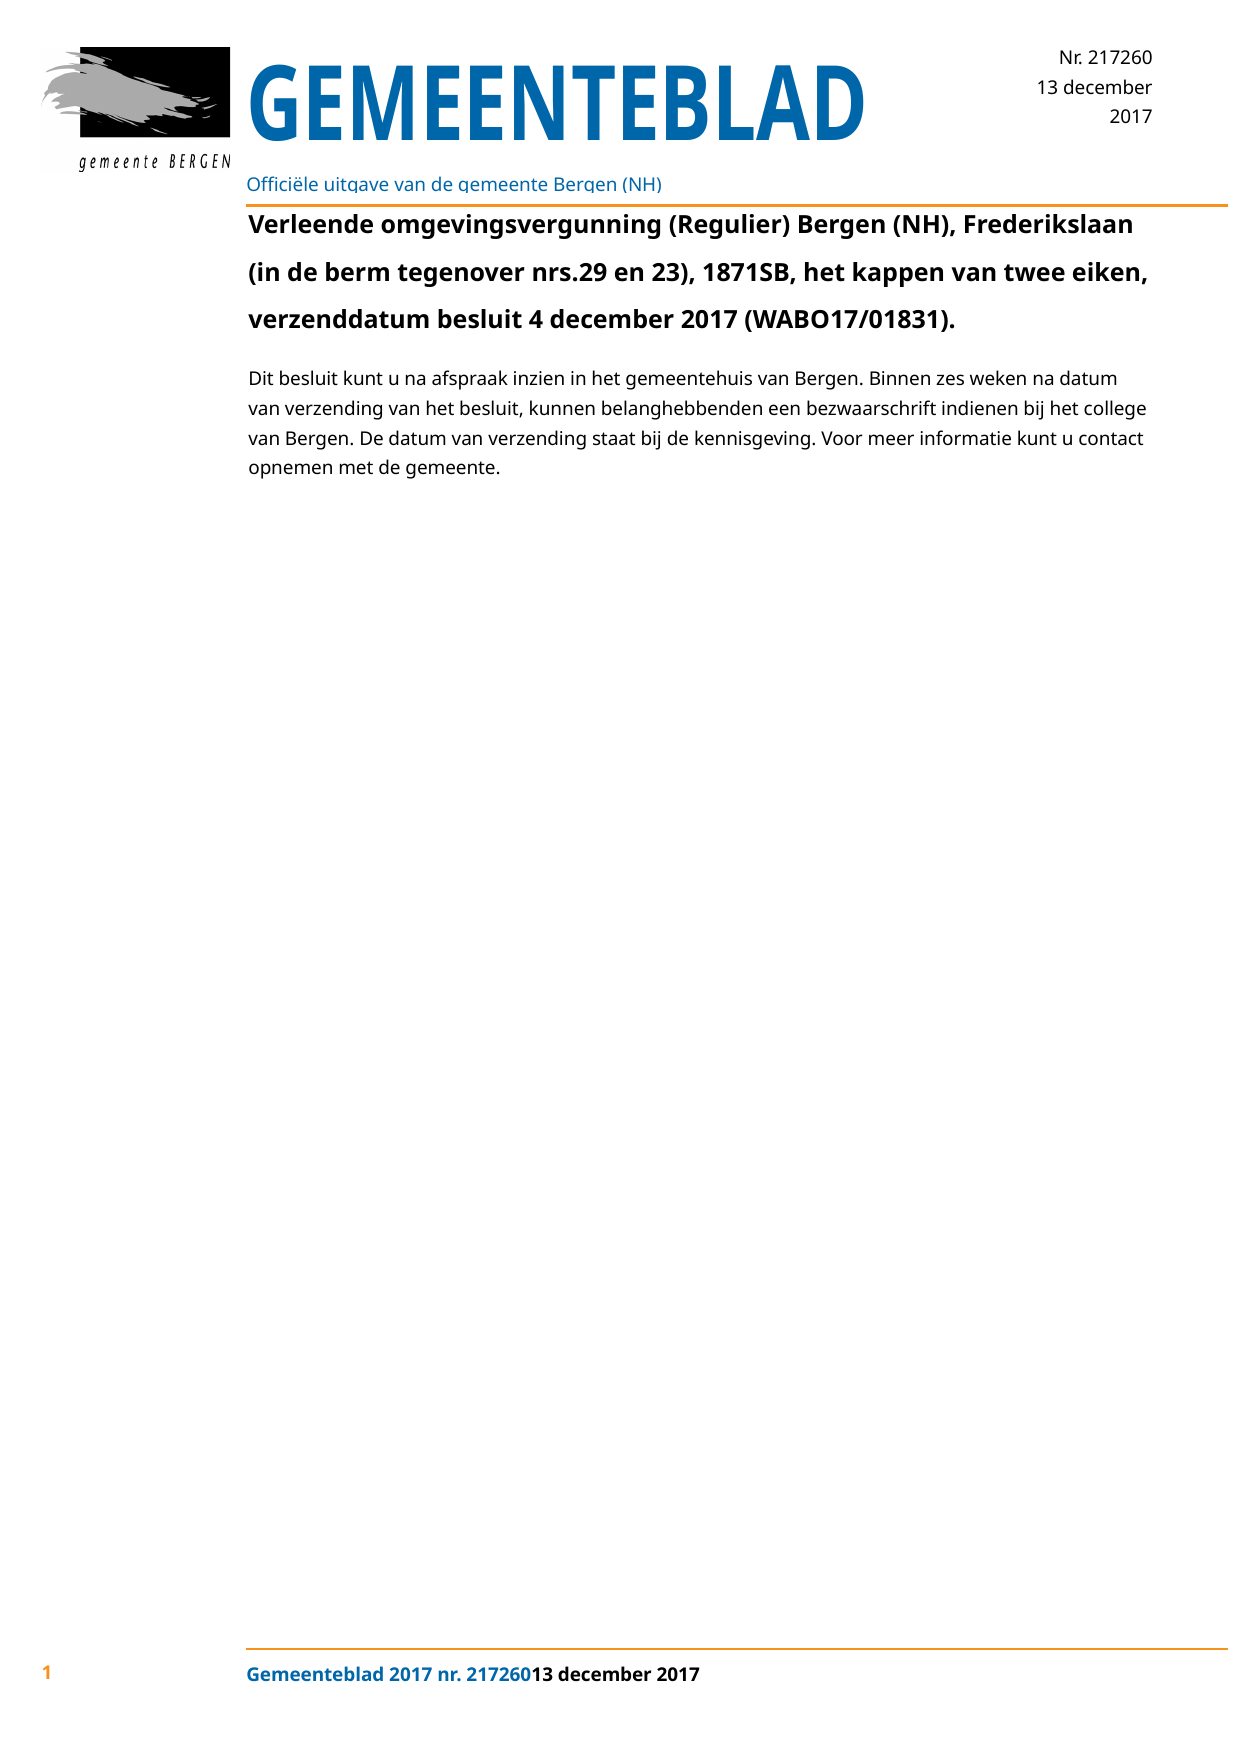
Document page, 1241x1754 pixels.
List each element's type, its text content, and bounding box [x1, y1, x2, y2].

text Verleende omgevingsvergunning (Regulier) Bergen (NH), Frederikslaan (in de berm tegenover nrs.29 en 23), 1871SB, het kappen van twee eiken, verzenddatum besluit 4 december 2017 (WABO17/01831). [248, 207, 1152, 336]
text Dit besluit kunt u na afspraak inzien in het gemeentehuis van Bergen. Binnen zes weken na datum van verzending van het besluit, kunnen belanghebbenden een bezwaarschrift indienen bij het college van Bergen. De datum van verzending staat bij de kennisgeving. Voor meer informatie kunt u contact opnemen met de gemeente. [248, 366, 1152, 480]
picture [41, 47, 231, 172]
